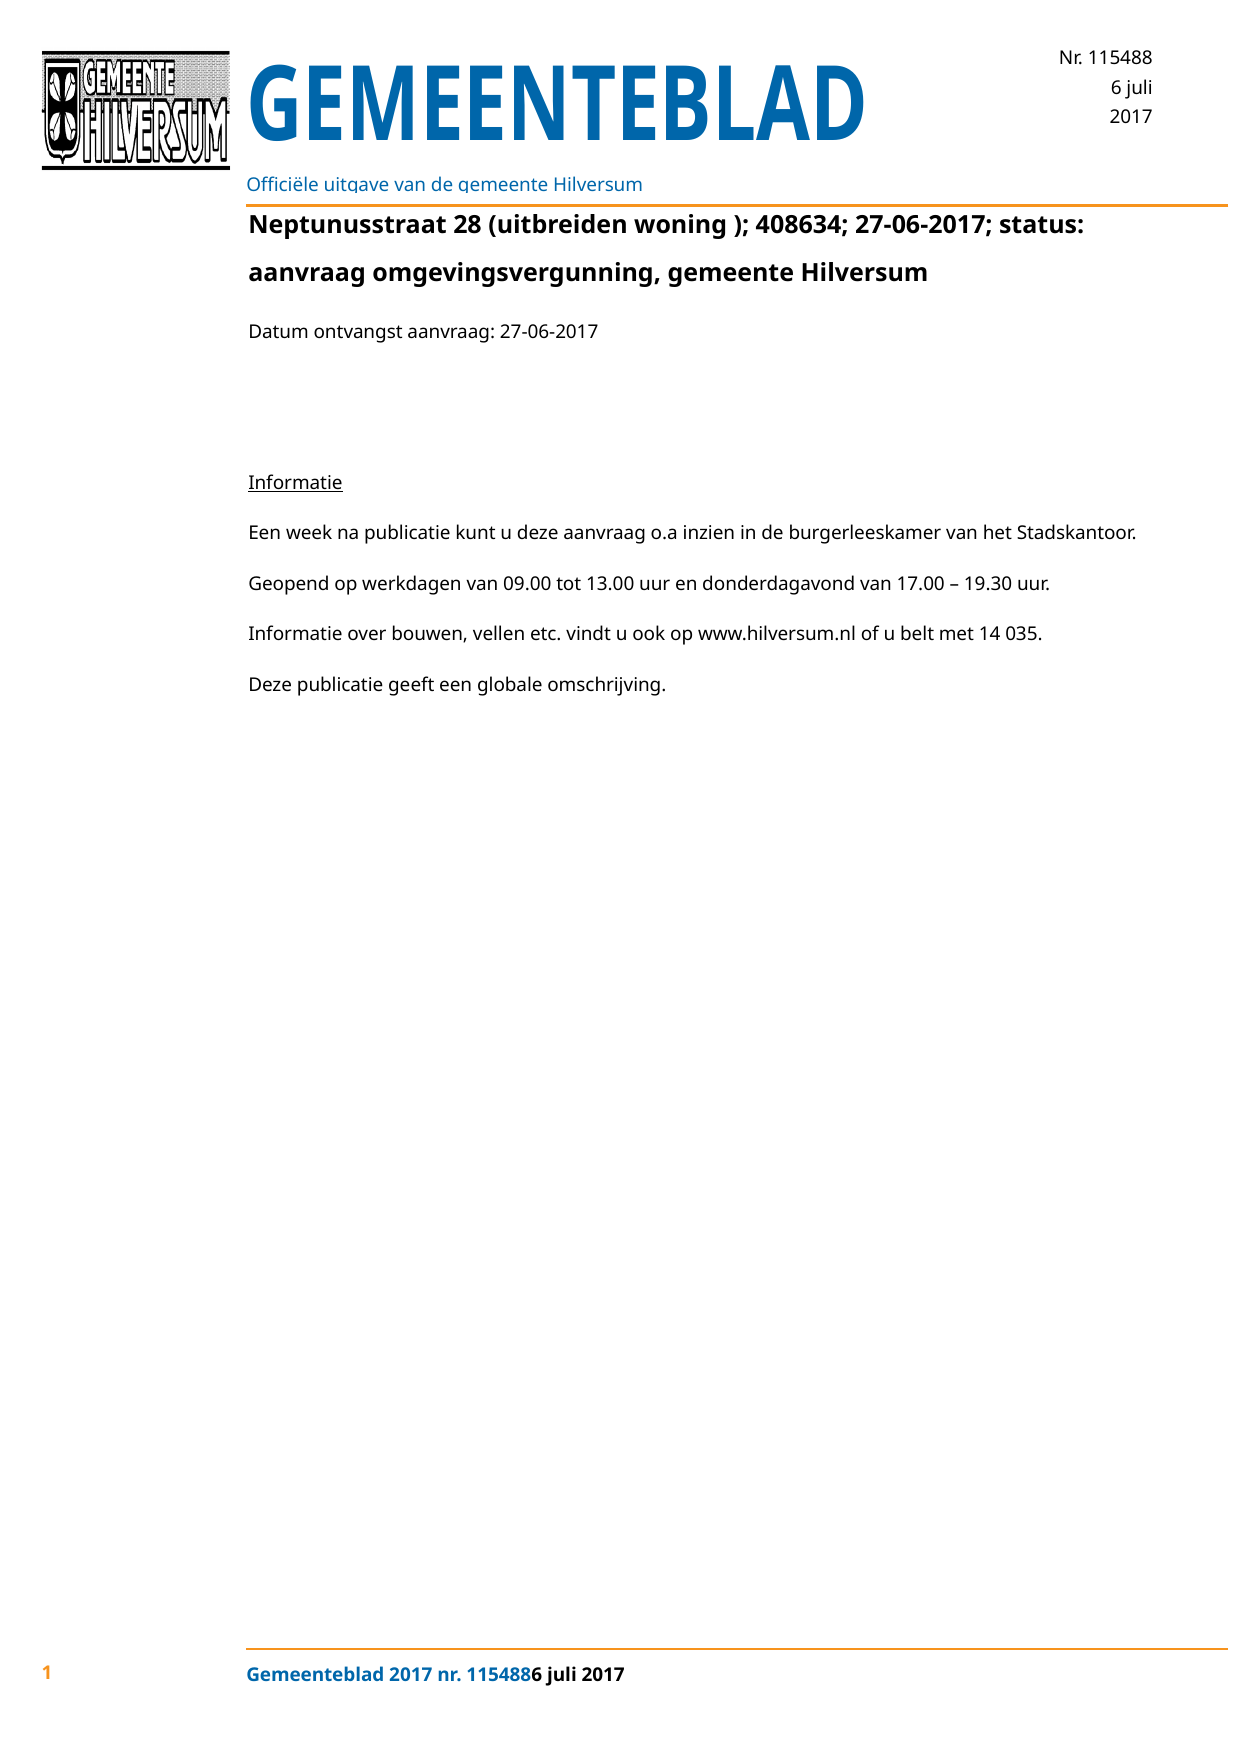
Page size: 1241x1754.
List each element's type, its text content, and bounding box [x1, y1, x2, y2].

text Datum ontvangst aanvraag: 27-06-2017 [248, 318, 1152, 344]
text Een week na publicatie kunt u deze aanvraag o.a inzien in de burgerleeskamer van het Stadskantoor. [248, 519, 1152, 545]
text Deze publicatie geeft een globale omschrijving. [248, 671, 1152, 697]
text Geopend op werkdagen van 09.00 tot 13.00 uur en donderdagavond van 17.00 – 19.30 uur. [248, 570, 1152, 596]
text Neptunusstraat 28 (uitbreiden woning ); 408634; 27-06-2017; status: aanvraag omgevingsvergunning, gemeente Hilversum [248, 207, 1152, 288]
picture [41, 47, 231, 172]
text Informatie over bouwen, vellen etc. vindt u ook op www.hilversum.nl of u belt met 14 035. [248, 620, 1152, 646]
text Informatie [248, 469, 1152, 495]
